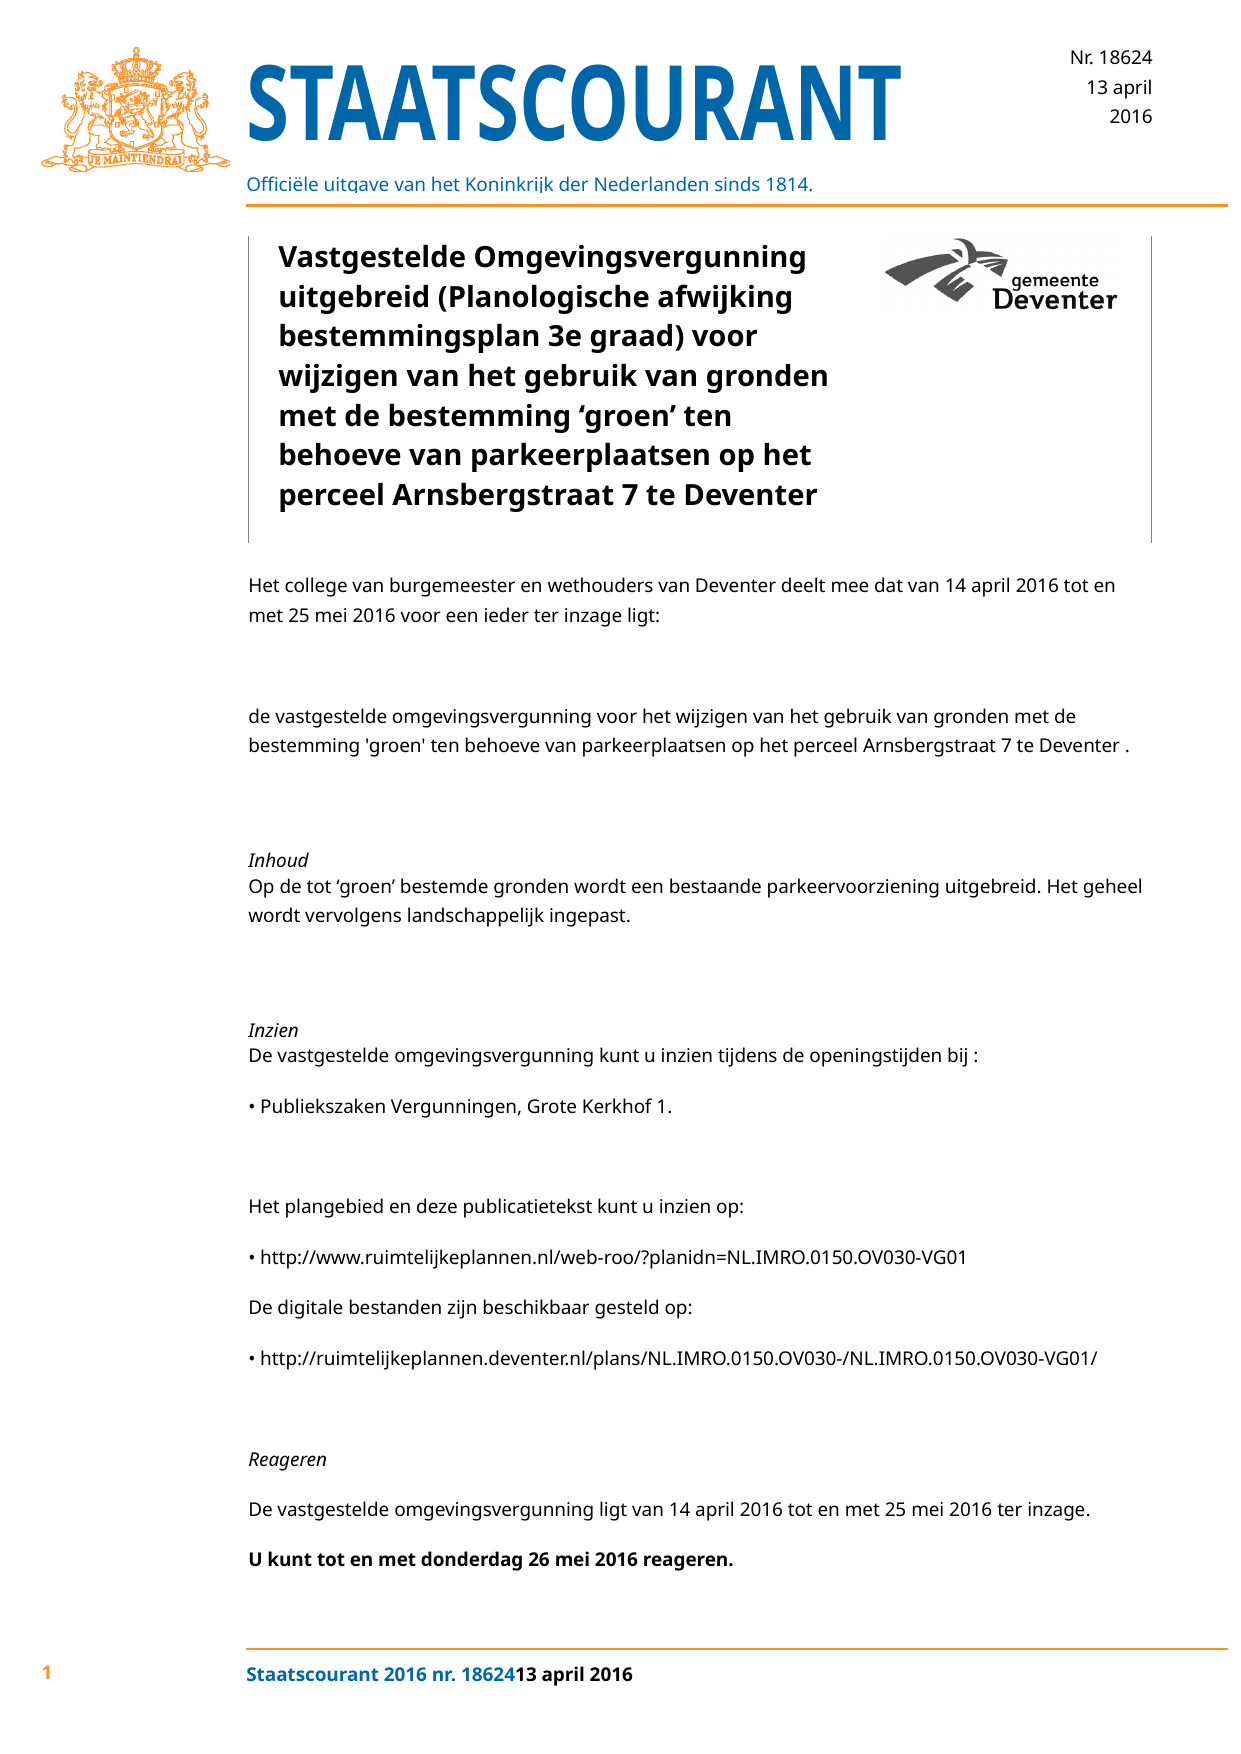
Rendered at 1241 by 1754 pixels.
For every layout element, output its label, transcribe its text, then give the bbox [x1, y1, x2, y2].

picture [41, 47, 231, 172]
text Inzien [248, 1017, 1152, 1042]
table_header Vastgestelde Omgevingsvergunning uitgebreid (Planologische afwijking bestemmingsplan 3e graad) voor wijzigen van het gebruik van gronden met de bestemming ‘groen’ ten behoeve van parkeerplaatsen op het perceel Arnsbergstraat 7 te Deventer [249, 236, 850, 543]
text De digitale bestanden zijn beschikbaar gesteld op: [248, 1294, 1152, 1320]
text Op de tot ‘groen’ bestemde gronden wordt een bestaande parkeervoorziening uitgebreid. Het geheel wordt vervolgens landschappelijk ingepast. [248, 873, 1152, 928]
text • http://ruimtelijkeplannen.deventer.nl/plans/NL.IMRO.0150.OV030-/NL.IMRO.0150.OV030-VG01/ [248, 1345, 1152, 1371]
text U kunt tot en met donderdag 26 mei 2016 reageren. [248, 1547, 1152, 1572]
picture [882, 236, 1119, 311]
text Inhoud [248, 847, 1152, 873]
text • Publiekszaken Vergunningen, Grote Kerkhof 1. [248, 1093, 1152, 1119]
text De vastgestelde omgevingsvergunning kunt u inzien tijdens de openingstijden bij : [248, 1042, 1152, 1068]
table_header [850, 236, 1151, 543]
text De vastgestelde omgevingsvergunning ligt van 14 april 2016 tot en met 25 mei 2016 ter inzage. [248, 1496, 1152, 1522]
text Reageren [248, 1446, 1152, 1472]
text Het college van burgemeester en wethouders van Deventer deelt mee dat van 14 april 2016 tot en met 25 mei 2016 voor een ieder ter inzage ligt: [248, 573, 1152, 628]
text Het plangebied en deze publicatietekst kunt u inzien op: [248, 1194, 1152, 1219]
text de vastgestelde omgevingsvergunning voor het wijzigen van het gebruik van gronden met de bestemming 'groen' ten behoeve van parkeerplaatsen op het perceel Arnsbergstraat 7 te Deventer . [248, 703, 1152, 758]
text • http://www.ruimtelijkeplannen.nl/web-roo/?planidn=NL.IMRO.0150.OV030-VG01 [248, 1244, 1152, 1270]
